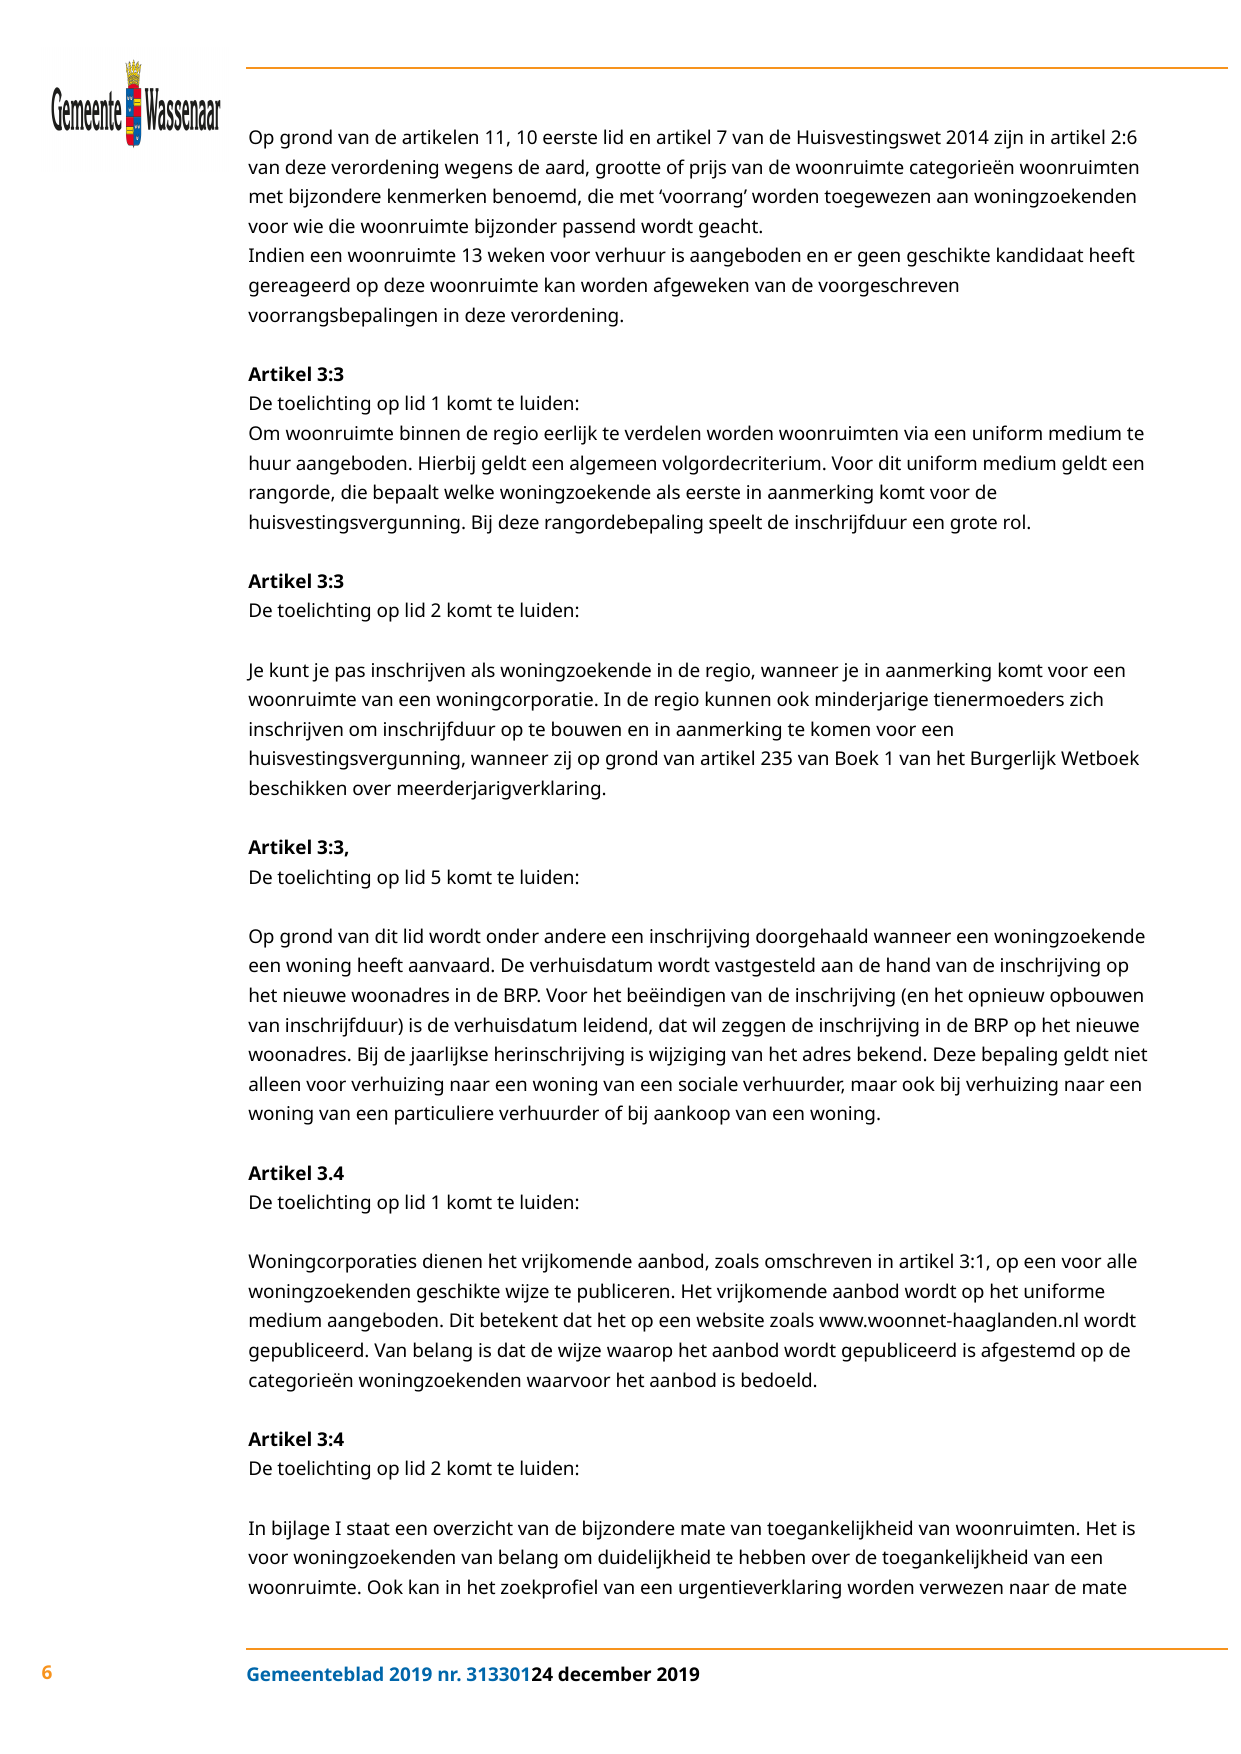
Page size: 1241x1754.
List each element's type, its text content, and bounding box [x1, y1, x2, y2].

text Je kunt je pas inschrijven als woningzoekende in de regio, wanneer je in aanmerking komt voor een woonruimte van een woningcorporatie. In de regio kunnen ook minderjarige tienermoeders zich inschrijven om inschrijfduur op te bouwen en in aanmerking te komen voor een huisvestingsvergunning, wanneer zij op grond van artikel 235 van Boek 1 van het Burgerlijk Wetboek beschikken over meerderjarigverklaring. [248, 657, 1152, 801]
text De toelichting op lid 2 komt te luiden: [248, 598, 1152, 623]
text Artikel 3:3 [248, 361, 1152, 387]
text Artikel 3:3, [248, 834, 1152, 860]
text De toelichting op lid 1 komt te luiden: [248, 1189, 1152, 1215]
text Indien een woonruimte 13 weken voor verhuur is aangeboden en er geen geschikte kandidaat heeft gereageerd op deze woonruimte kan worden afgeweken van de voorgeschreven voorrangsbepalingen in deze verordening. [248, 243, 1152, 328]
text Om woonruimte binnen de regio eerlijk te verdelen worden woonruimten via een uniform medium te huur aangeboden. Hierbij geldt een algemeen volgordecriterium. Voor dit uniform medium geldt een rangorde, die bepaalt welke woningzoekende als eerste in aanmerking komt voor de huisvestingsvergunning. Bij deze rangordebepaling speelt de inschrijfduur een grote rol. [248, 420, 1152, 535]
text De toelichting op lid 5 komt te luiden: [248, 864, 1152, 890]
picture [41, 47, 231, 172]
text Artikel 3:3 [248, 568, 1152, 594]
text De toelichting op lid 2 komt te luiden: [248, 1456, 1152, 1481]
text In bijlage I staat een overzicht van de bijzondere mate van toegankelijkheid van woonruimten. Het is voor woningzoekenden van belang om duidelijkheid te hebben over de toegankelijkheid van een woonruimte. Ook kan in het zoekprofiel van een urgentieverklaring worden verwezen naar de mate [248, 1515, 1152, 1600]
text Artikel 3.4 [248, 1160, 1152, 1186]
text Woningcorporaties dienen het vrijkomende aanbod, zoals omschreven in artikel 3:1, op een voor alle woningzoekenden geschikte wijze te publiceren. Het vrijkomende aanbod wordt op het uniforme medium aangeboden. Dit betekent dat het op een website zoals www.woonnet-haaglanden.nl wordt gepubliceerd. Van belang is dat de wijze waarop het aanbod wordt gepubliceerd is afgestemd op de categorieën woningzoekenden waarvoor het aanbod is bedoeld. [248, 1248, 1152, 1393]
text Op grond van de artikelen 11, 10 eerste lid en artikel 7 van de Huisvestingswet 2014 zijn in artikel 2:6 van deze verordening wegens de aard, grootte of prijs van de woonruimte categorieën woonruimten met bijzondere kenmerken benoemd, die met ‘voorrang’ worden toegewezen aan woningzoekenden voor wie die woonruimte bijzonder passend wordt geacht. [248, 124, 1152, 239]
text Op grond van dit lid wordt onder andere een inschrijving doorgehaald wanneer een woningzoekende een woning heeft aanvaard. De verhuisdatum wordt vastgesteld aan de hand van de inschrijving op het nieuwe woonadres in de BRP. Voor het beëindigen van de inschrijving (en het opnieuw opbouwen van inschrijfduur) is de verhuisdatum leidend, dat wil zeggen de inschrijving in de BRP op het nieuwe woonadres. Bij de jaarlijkse herinschrijving is wijziging van het adres bekend. Deze bepaling geldt niet alleen voor verhuizing naar een woning van een sociale verhuurder, maar ook bij verhuizing naar een woning van een particuliere verhuurder of bij aankoop van een woning. [248, 923, 1152, 1126]
text De toelichting op lid 1 komt te luiden: [248, 391, 1152, 416]
text Artikel 3:4 [248, 1426, 1152, 1452]
